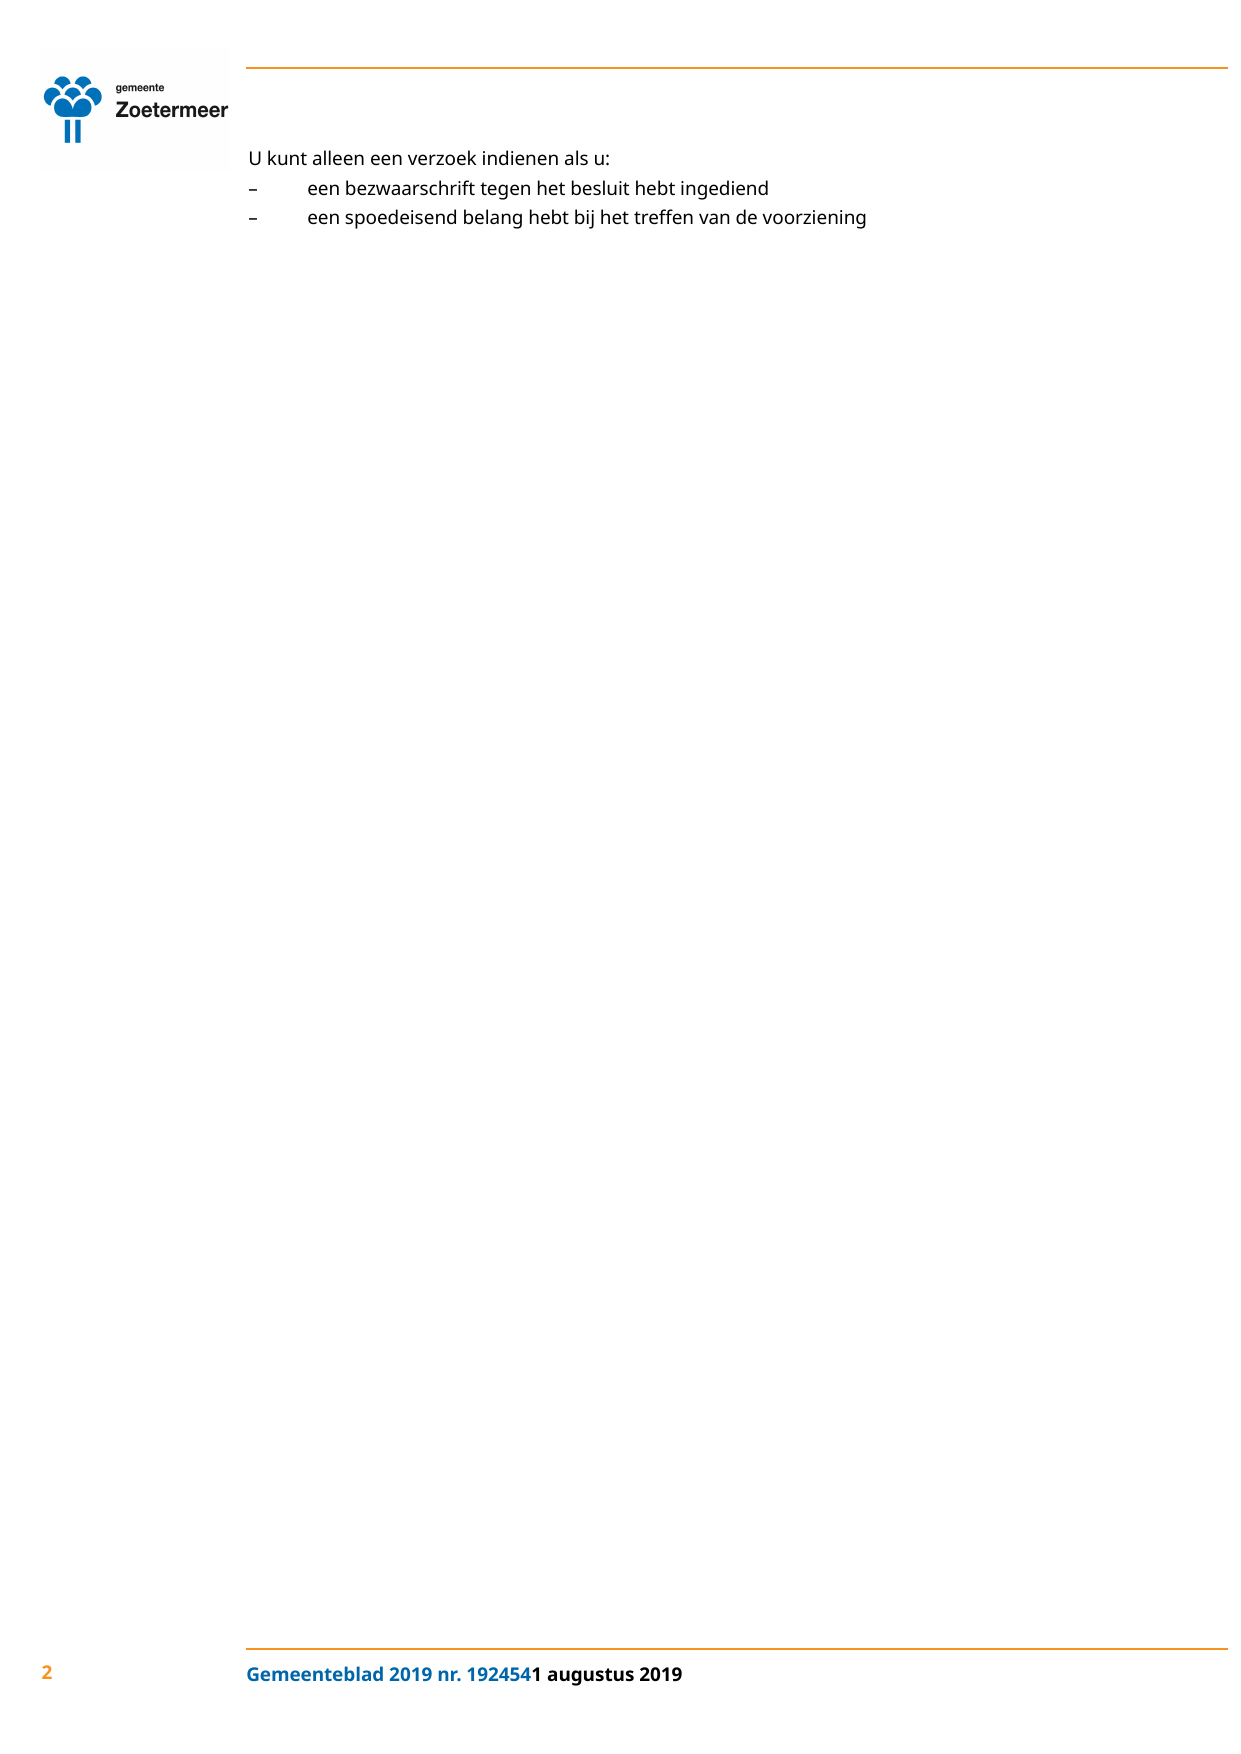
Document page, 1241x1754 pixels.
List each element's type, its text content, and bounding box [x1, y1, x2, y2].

list een spoedeisend belang hebt bij het treffen van de voorziening [248, 204, 1152, 230]
text U kunt alleen een verzoek indienen als u: [248, 145, 1152, 171]
picture [41, 47, 231, 172]
list een bezwaarschrift tegen het besluit hebt ingediend [248, 175, 1152, 201]
